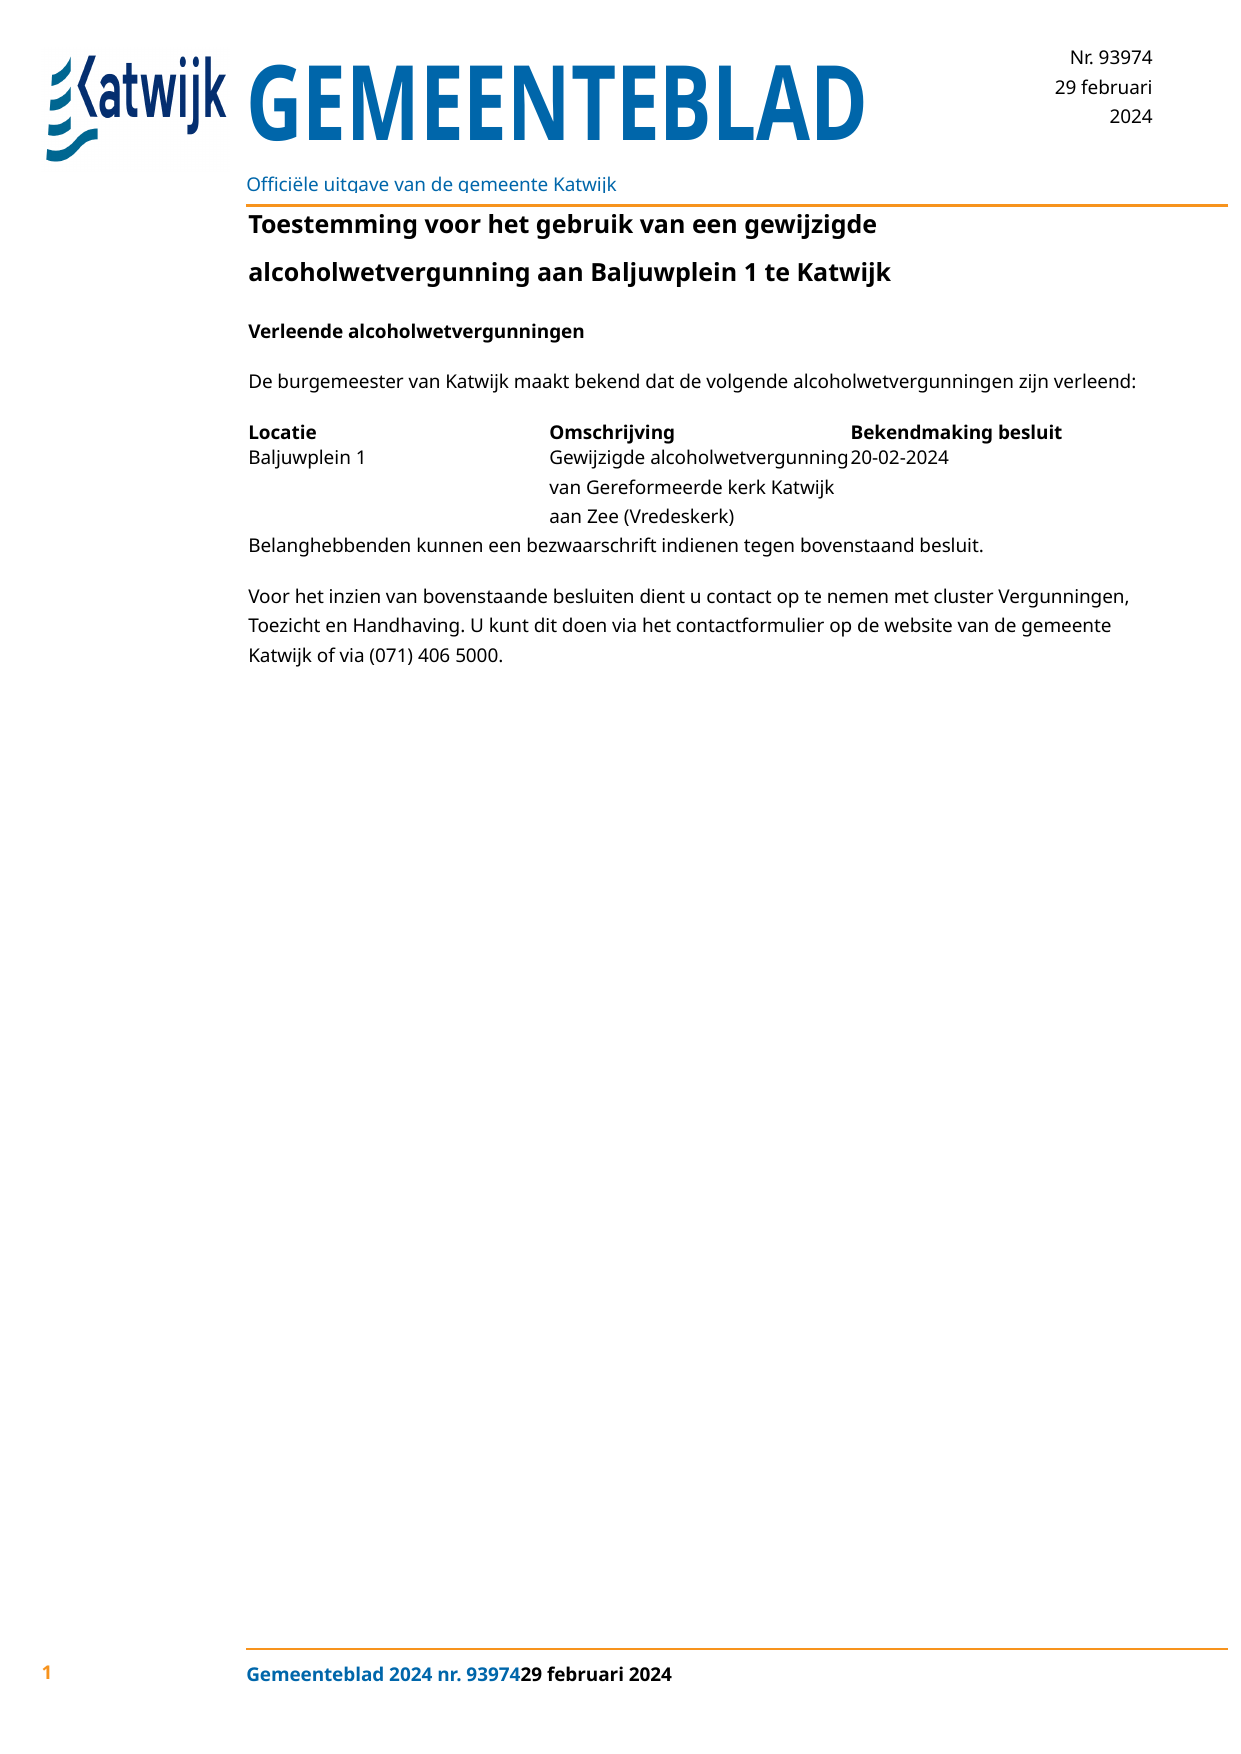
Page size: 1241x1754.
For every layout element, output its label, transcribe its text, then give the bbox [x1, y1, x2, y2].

table_cell Baljuwplein 1 [248, 445, 549, 529]
text Toestemming voor het gebruik van een gewijzigde alcoholwetvergunning aan Baljuwplein 1 te Katwijk [248, 207, 1152, 288]
table_header Omschrijving [549, 419, 850, 444]
table_header Bekendmaking besluit [850, 419, 1152, 444]
text De burgemeester van Katwijk maakt bekend dat de volgende alcoholwetvergunningen zijn verleend: [248, 368, 1152, 394]
table_cell 20-02-2024 [850, 445, 1152, 529]
text Voor het inzien van bovenstaande besluiten dient u contact op te nemen met cluster Vergunningen, Toezicht en Handhaving. U kunt dit doen via het contactformulier op de website van de gemeente Katwijk of via (071) 406 5000. [248, 583, 1152, 668]
picture [41, 47, 231, 172]
text Belanghebbenden kunnen een bezwaarschrift indienen tegen bovenstaand besluit. [248, 533, 1152, 558]
text Verleende alcoholwetvergunningen [248, 318, 1152, 344]
table_header Locatie [248, 419, 549, 444]
table_cell Gewijzigde alcoholwetvergunning van Gereformeerde kerk Katwijk aan Zee (Vredeskerk) [549, 445, 850, 529]
